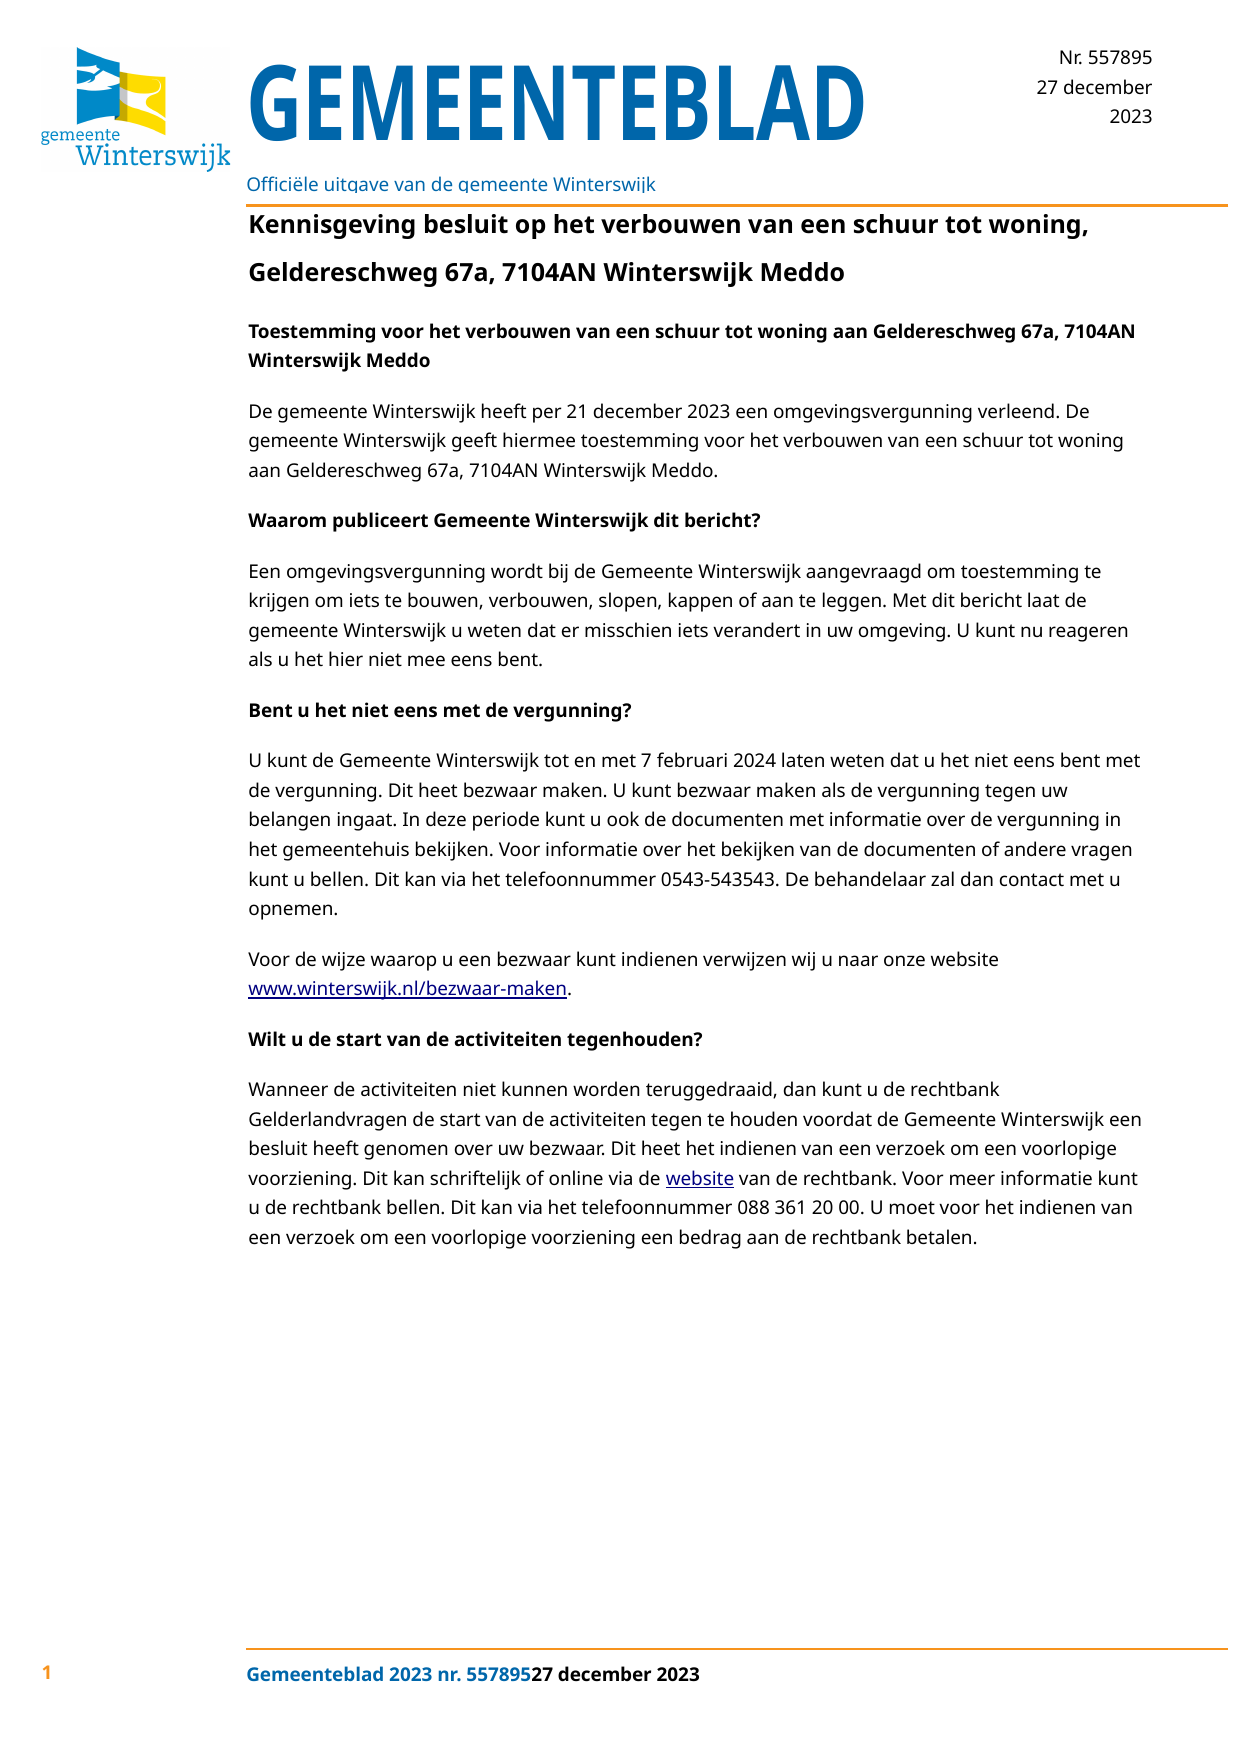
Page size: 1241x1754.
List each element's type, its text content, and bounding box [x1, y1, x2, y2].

text Toestemming voor het verbouwen van een schuur tot woning aan Geldereschweg 67a, 7104AN Winterswijk Meddo [248, 318, 1152, 373]
text Bent u het niet eens met de vergunning? [248, 697, 1152, 723]
text Wanneer de activiteiten niet kunnen worden teruggedraaid, dan kunt u de rechtbank Gelderlandvragen de start van de activiteiten tegen te houden voordat de Gemeente Winterswijk een besluit heeft genomen over uw bezwaar. Dit heet het indienen van een verzoek om een voorlopige voorziening. Dit kan schriftelijk of online via de website van de rechtbank. Voor meer informatie kunt u de rechtbank bellen. Dit kan via het telefoonnummer 088 361 20 00. U moet voor het indienen van een verzoek om een voorlopige voorziening een bedrag aan de rechtbank betalen. [248, 1076, 1152, 1250]
text Een omgevingsvergunning wordt bij de Gemeente Winterswijk aangevraagd om toestemming te krijgen om iets te bouwen, verbouwen, slopen, kappen of aan te leggen. Met dit bericht laat de gemeente Winterswijk u weten dat er misschien iets verandert in uw omgeving. U kunt nu reageren als u het hier niet mee eens bent. [248, 558, 1152, 672]
text Waarom publiceert Gemeente Winterswijk dit bericht? [248, 507, 1152, 533]
text Voor de wijze waarop u een bezwaar kunt indienen verwijzen wij u naar onze website www.winterswijk.nl/bezwaar-maken. [248, 946, 1152, 1001]
text Kennisgeving besluit op het verbouwen van een schuur tot woning, Geldereschweg 67a, 7104AN Winterswijk Meddo [248, 207, 1152, 288]
text De gemeente Winterswijk heeft per 21 december 2023 een omgevingsvergunning verleend. De gemeente Winterswijk geeft hiermee toestemming voor het verbouwen van een schuur tot woning aan Geldereschweg 67a, 7104AN Winterswijk Meddo. [248, 398, 1152, 483]
text U kunt de Gemeente Winterswijk tot en met 7 februari 2024 laten weten dat u het niet eens bent met de vergunning. Dit heet bezwaar maken. U kunt bezwaar maken als de vergunning tegen uw belangen ingaat. In deze periode kunt u ook de documenten met informatie over de vergunning in het gemeentehuis bekijken. Voor informatie over het bekijken van de documenten of andere vragen kunt u bellen. Dit kan via het telefoonnummer 0543-543543. De behandelaar zal dan contact met u opnemen. [248, 747, 1152, 921]
text Wilt u de start van de activiteiten tegenhouden? [248, 1026, 1152, 1052]
picture [225, 153, 231, 162]
picture [41, 47, 231, 172]
